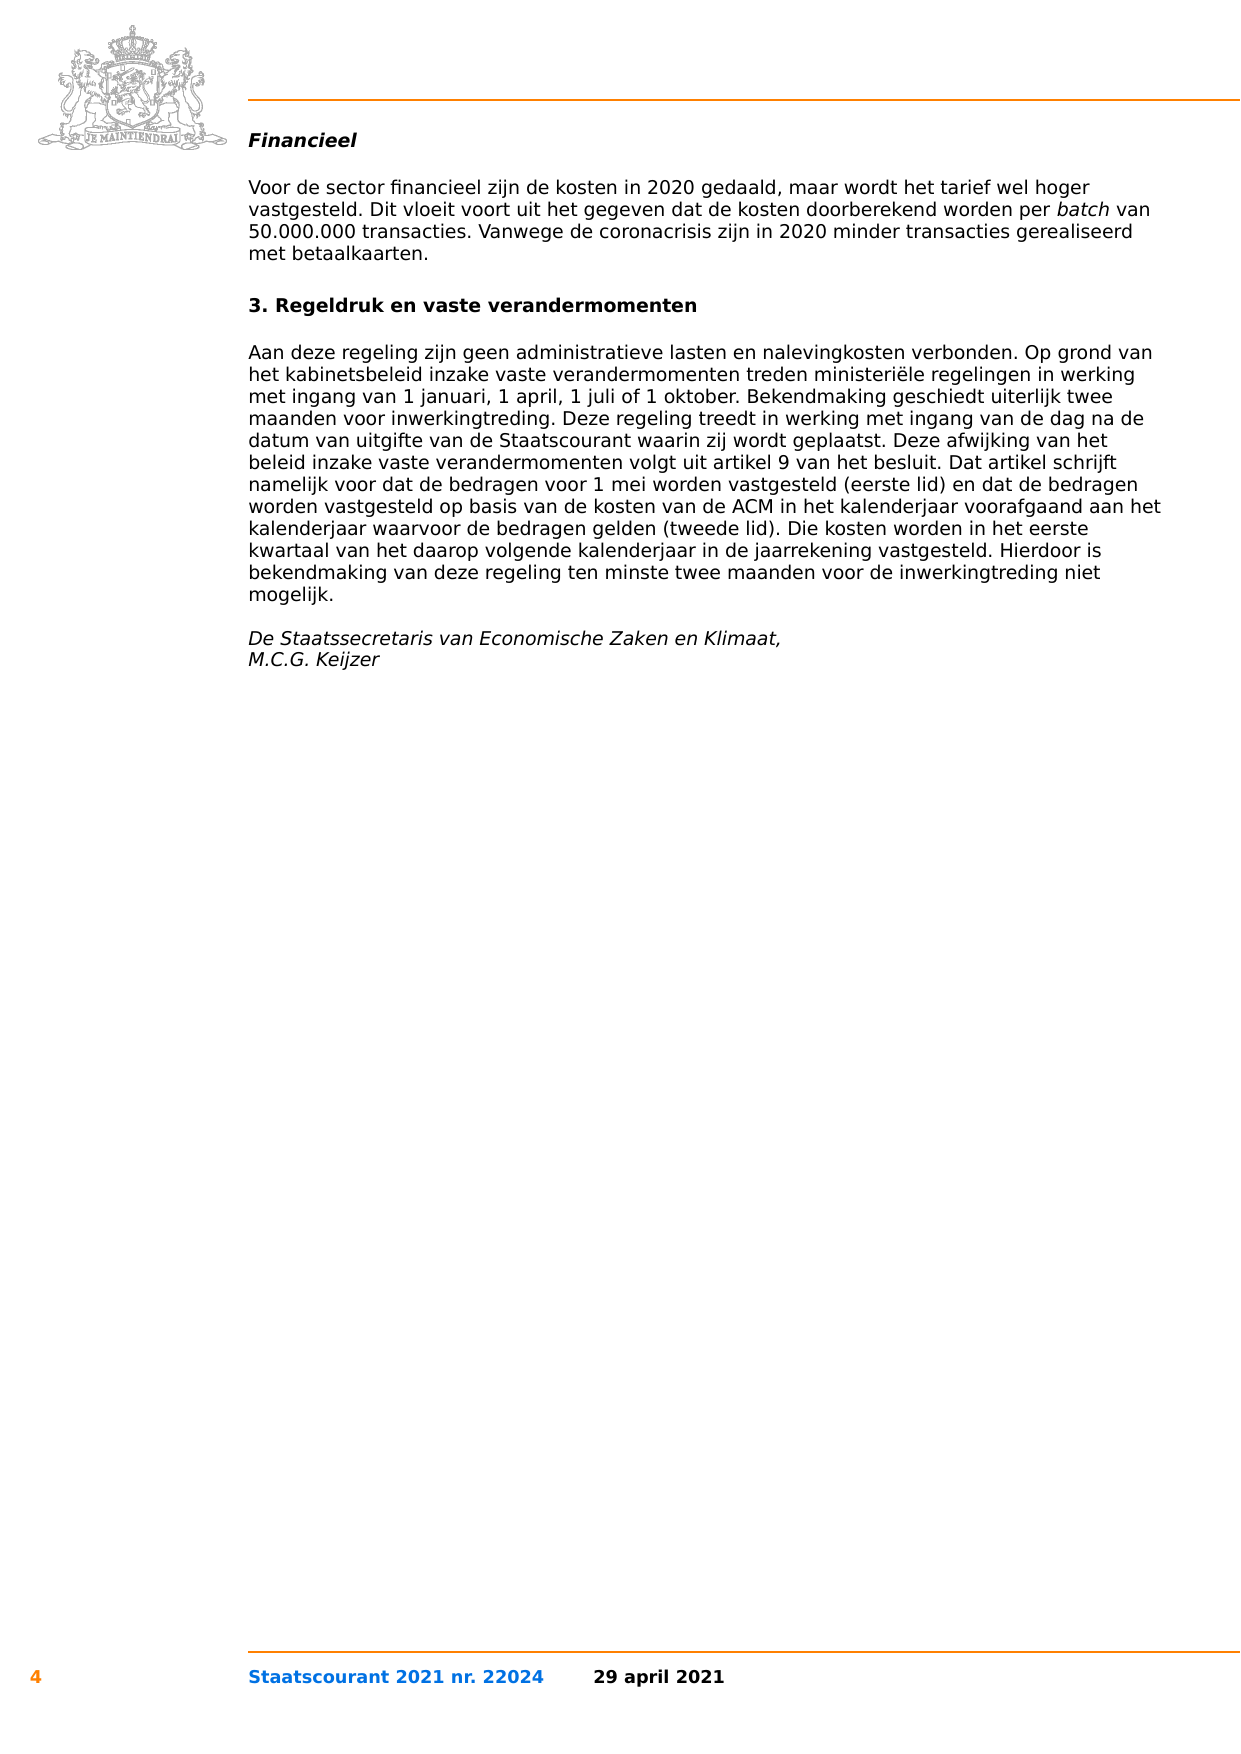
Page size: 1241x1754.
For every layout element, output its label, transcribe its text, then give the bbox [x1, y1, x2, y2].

subtitle 3. Regeldruk en vaste verandermomenten [248, 295, 1163, 317]
picture [38, 25, 227, 150]
subtitle Financieel [248, 130, 1163, 152]
text De Staatssecretaris van Economische Zaken en Klimaat, M.C.G. Keijzer [248, 627, 1163, 671]
text Voor de sector financieel zijn de kosten in 2020 gedaald, maar wordt het tarief wel hoger vastgesteld. Dit vloeit voort uit het gegeven dat de kosten doorberekend worden per batch van 50.000.000 transacties. Vanwege de coronacrisis zijn in 2020 minder transacties gerealiseerd met betaalkaarten. [248, 177, 1163, 265]
text Aan deze regeling zijn geen administratieve lasten en nalevingkosten verbonden. Op grond van het kabinetsbeleid inzake vaste verandermomenten treden ministeriële regelingen in werking met ingang van 1 januari, 1 april, 1 juli of 1 oktober. Bekendmaking geschiedt uiterlijk twee maanden voor inwerkingtreding. Deze regeling treedt in werking met ingang van de dag na de datum van uitgifte van de Staatscourant waarin zij wordt geplaatst. Deze afwijking van het beleid inzake vaste verandermomenten volgt uit artikel 9 van het besluit. Dat artikel schrijft namelijk voor dat de bedragen voor 1 mei worden vastgesteld (eerste lid) en dat de bedragen worden vastgesteld op basis van de kosten van de ACM in het kalenderjaar voorafgaand aan het kalenderjaar waarvoor de bedragen gelden (tweede lid). Die kosten worden in het eerste kwartaal van het daarop volgende kalenderjaar in de jaarrekening vastgesteld. Hierdoor is bekendmaking van deze regeling ten minste twee maanden voor de inwerkingtreding niet mogelijk. [248, 342, 1163, 606]
